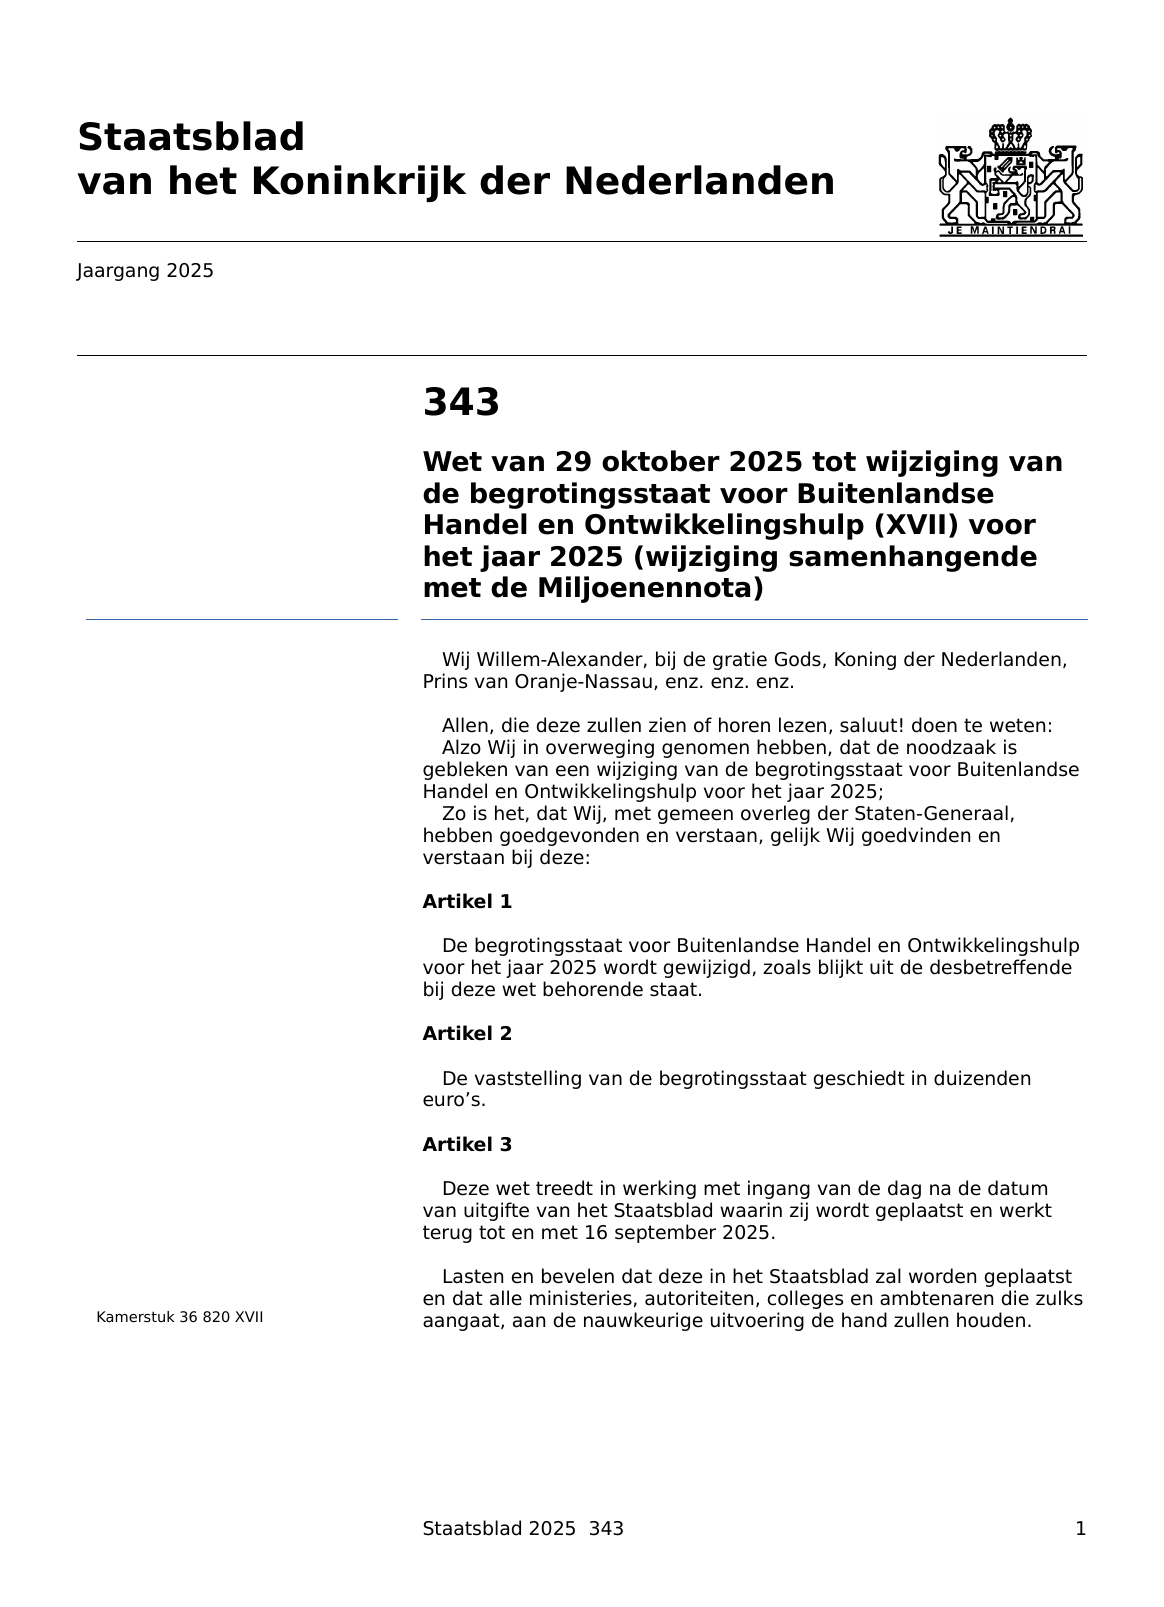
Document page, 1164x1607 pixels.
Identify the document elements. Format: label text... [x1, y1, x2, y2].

text Alzo Wij in overweging genomen hebben, dat de noodzaak is gebleken van een wijziging van de begrotingsstaat voor Buitenlandse Handel en Ontwikkelingshulp voor het jaar 2025; [422, 737, 1087, 803]
subtitle Artikel 2 [422, 1023, 1087, 1045]
text Wet van 29 oktober 2025 tot wijziging van de begrotingsstaat voor Buitenlandse Handel en Ontwikkelingshulp (XVII) voor het jaar 2025 (wijziging samenhangende met de Miljoenennota) [422, 447, 1087, 604]
subtitle 343 [422, 381, 1087, 424]
text Deze wet treedt in werking met ingang van de dag na de datum van uitgifte van het Staatsblad waarin zij wordt geplaatst en werkt terug tot en met 16 september 2025. [422, 1178, 1087, 1244]
text Wij Willem-Alexander, bij de gratie Gods, Koning der Nederlanden, Prins van Oranje-Nassau, enz. enz. enz. [422, 649, 1087, 693]
table_header [886, 100, 1087, 241]
picture [936, 115, 1087, 240]
text Kamerstuk 36 820 XVII [77, 1309, 396, 1326]
text Allen, die deze zullen zien of horen lezen, saluut! doen te weten: [422, 715, 1087, 737]
table_cell Jaargang 2025 [77, 242, 1087, 355]
text Lasten en bevelen dat deze in het Staatsblad zal worden geplaatst en dat alle ministeries, autoriteiten, colleges en ambtenaren die zulks aangaat, aan de nauwkeurige uitvoering de hand zullen houden. [422, 1266, 1087, 1332]
table_header Staatsblad van het Koninkrijk der Nederlanden [77, 100, 886, 241]
subtitle Artikel 3 [422, 1133, 1087, 1156]
text De begrotingsstaat voor Buitenlandse Handel en Ontwikkelingshulp voor het jaar 2025 wordt gewijzigd, zoals blijkt uit de desbetreffende bij deze wet behorende staat. [422, 935, 1087, 1001]
subtitle Artikel 1 [422, 891, 1087, 913]
text De vaststelling van de begrotingsstaat geschiedt in duizenden euro’s. [422, 1067, 1087, 1111]
text Zo is het, dat Wij, met gemeen overleg der Staten-Generaal, hebben goedgevonden en verstaan, gelijk Wij goedvinden en verstaan bij deze: [422, 803, 1087, 869]
